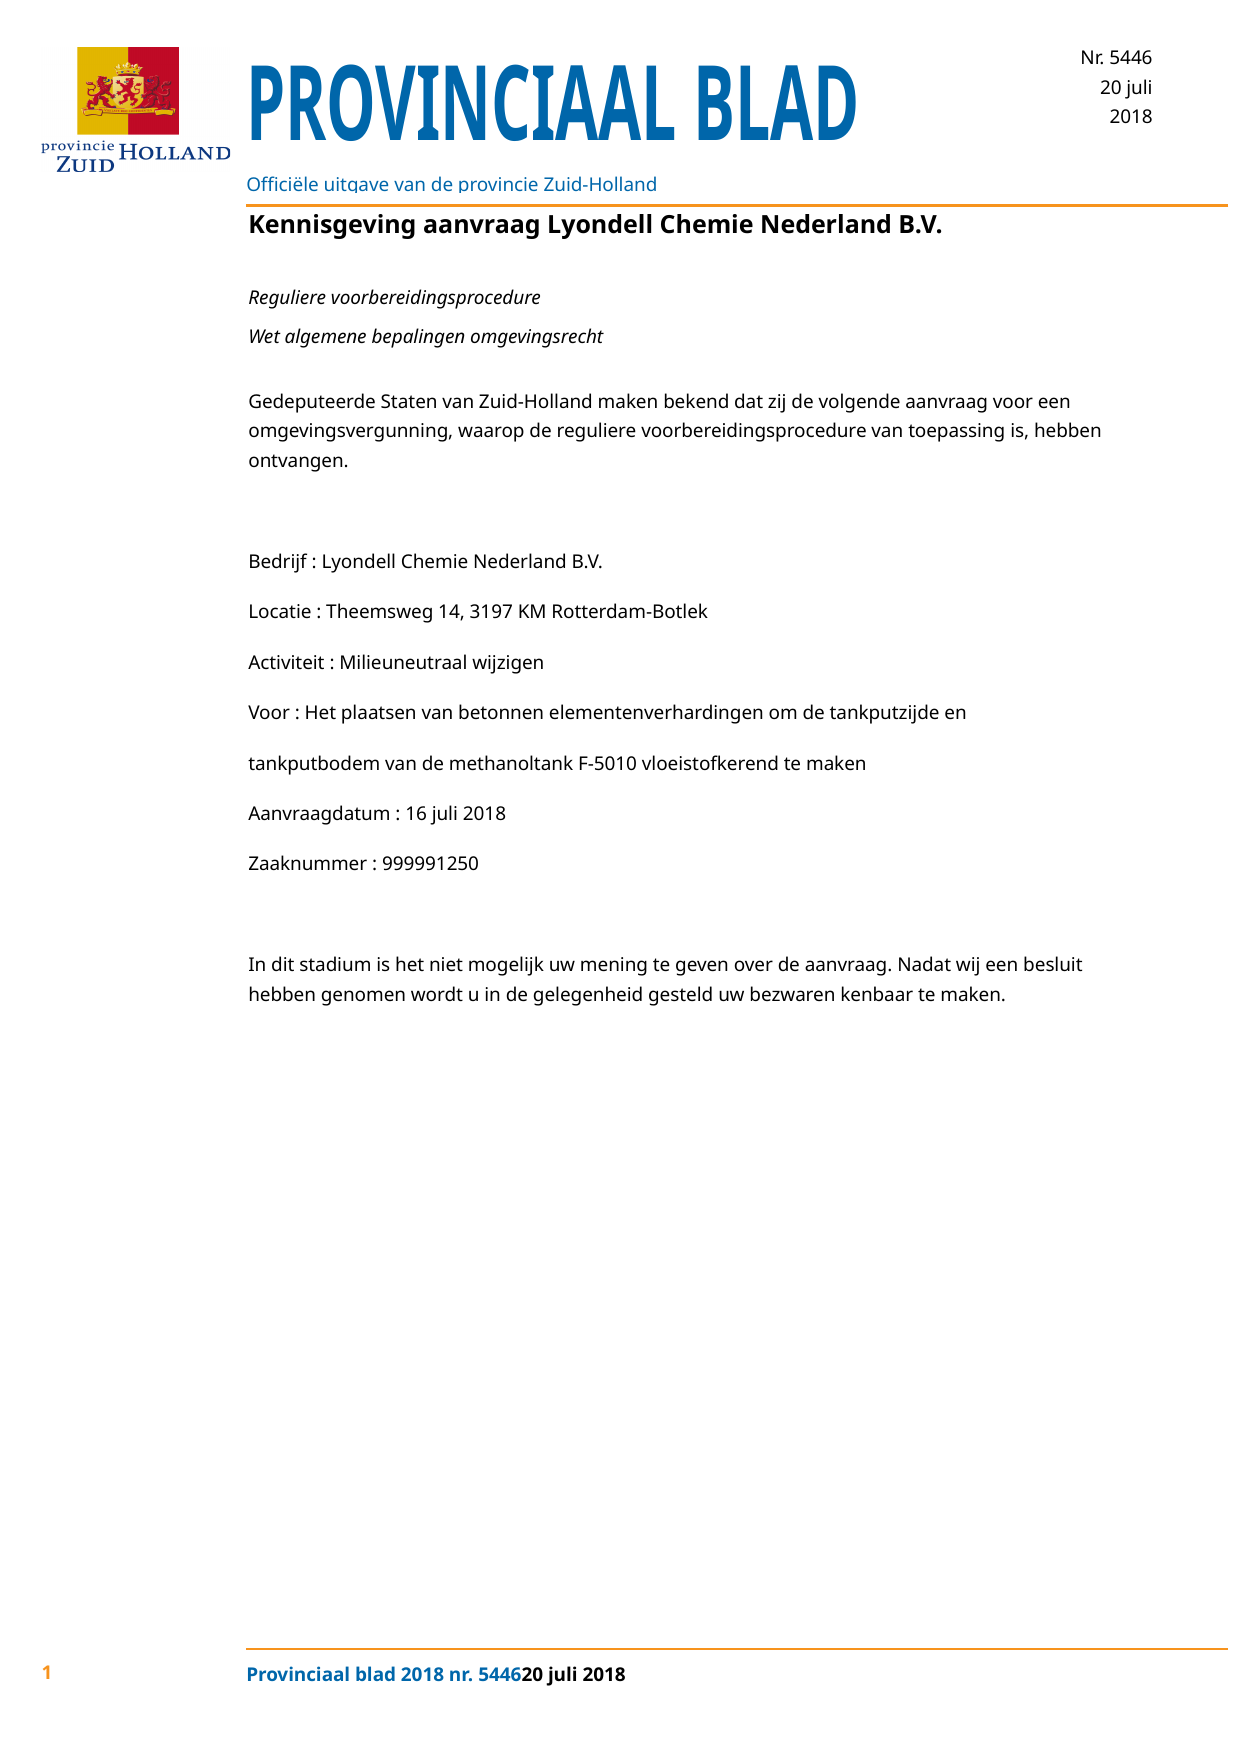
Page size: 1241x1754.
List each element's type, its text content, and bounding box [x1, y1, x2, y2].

text Activiteit : Milieuneutraal wijzigen [248, 649, 1152, 675]
text Zaaknummer : 999991250 [248, 851, 1152, 876]
text Reguliere voorbereidingsprocedure [248, 284, 1152, 309]
text Bedrijf : Lyondell Chemie Nederland B.V. [248, 548, 1152, 574]
text Gedeputeerde Staten van Zuid-Holland maken bekend dat zij de volgende aanvraag voor een omgevingsvergunning, waarop de reguliere voorbereidingsprocedure van toepassing is, hebben ontvangen. [248, 388, 1152, 473]
text Voor : Het plaatsen van betonnen elementenverhardingen om de tankputzijde en [248, 699, 1152, 725]
picture [41, 47, 231, 172]
text Wet algemene bepalingen omgevingsrecht [248, 323, 1152, 349]
text Locatie : Theemsweg 14, 3197 KM Rotterdam-Botlek [248, 598, 1152, 624]
text Kennisgeving aanvraag Lyondell Chemie Nederland B.V. [248, 207, 1152, 241]
text Aanvraagdatum : 16 juli 2018 [248, 800, 1152, 826]
text tankputbodem van de methanoltank F-5010 vloeistofkerend te maken [248, 750, 1152, 776]
text In dit stadium is het niet mogelijk uw mening te geven over de aanvraag. Nadat wij een besluit hebben genomen wordt u in de gelegenheid gesteld uw bezwaren kenbaar te maken. [248, 951, 1152, 1007]
